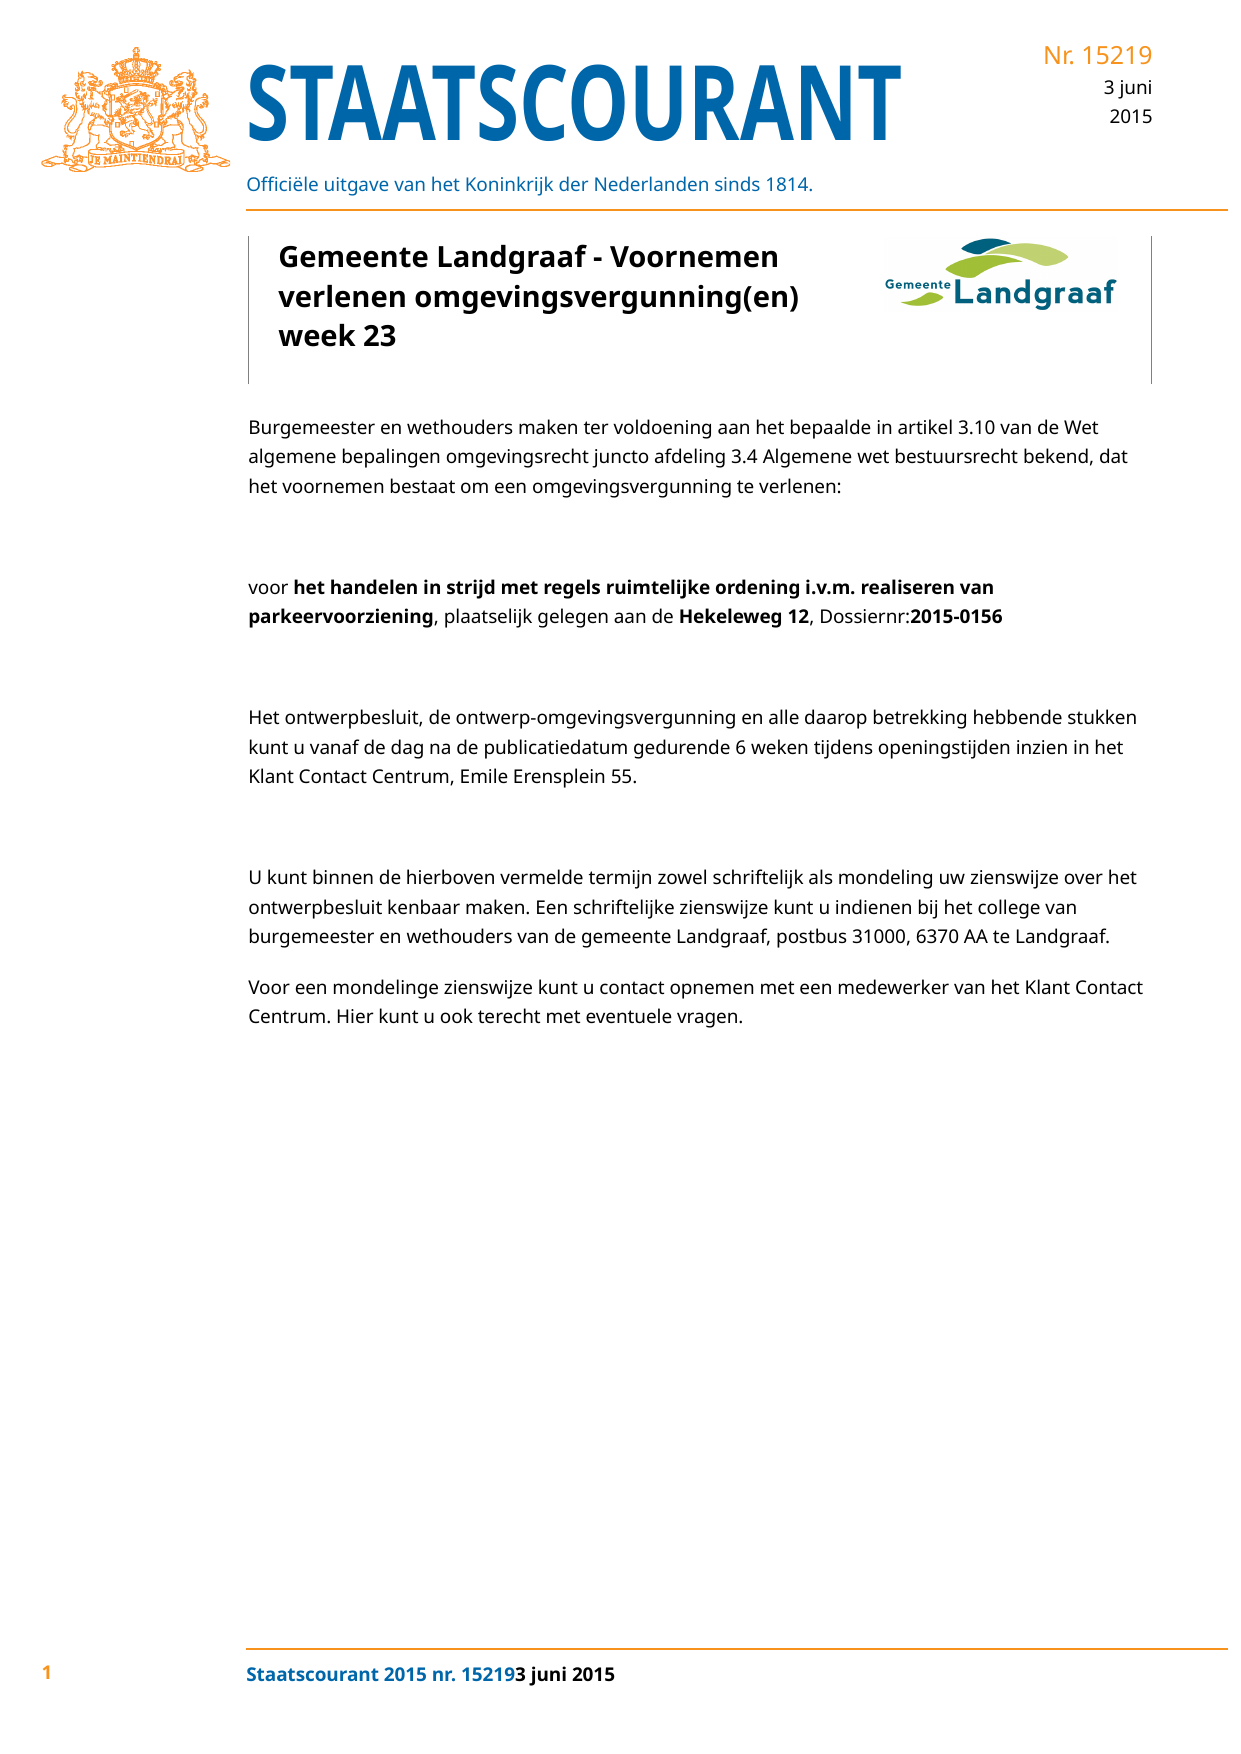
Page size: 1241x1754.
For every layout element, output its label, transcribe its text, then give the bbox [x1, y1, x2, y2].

text U kunt binnen de hierboven vermelde termijn zowel schriftelijk als mondeling uw zienswijze over het ontwerpbesluit kenbaar maken. Een schriftelijke zienswijze kunt u indienen bij het college van burgemeester en wethouders van de gemeente Landgraaf, postbus 31000, 6370 AA te Landgraaf. [248, 864, 1152, 949]
picture [882, 236, 1119, 312]
text Het ontwerpbesluit, de ontwerp-omgevingsvergunning en alle daarop betrekking hebbende stukken kunt u vanaf de dag na de publicatiedatum gedurende 6 weken tijdens openingstijden inzien in het Klant Contact Centrum, Emile Erensplein 55. [248, 704, 1152, 789]
table_header Gemeente Landgraaf - Voornemen verlenen omgevingsvergunning(en) week 23 [249, 236, 850, 384]
text voor het handelen in strijd met regels ruimtelijke ordening i.v.m. realiseren van parkeervoorziening, plaatselijk gelegen aan de Hekeleweg 12, Dossiernr:2015-0156 [248, 574, 1152, 629]
picture [41, 47, 231, 172]
text Burgemeester en wethouders maken ter voldoening aan het bepaalde in artikel 3.10 van de Wet algemene bepalingen omgevingsrecht juncto afdeling 3.4 Algemene wet bestuursrecht bekend, dat het voornemen bestaat om een omgevingsvergunning te verlenen: [248, 414, 1152, 499]
text Voor een mondelinge zienswijze kunt u contact opnemen met een medewerker van het Klant Contact Centrum. Hier kunt u ook terecht met eventuele vragen. [248, 974, 1152, 1029]
table_header [850, 236, 1151, 384]
